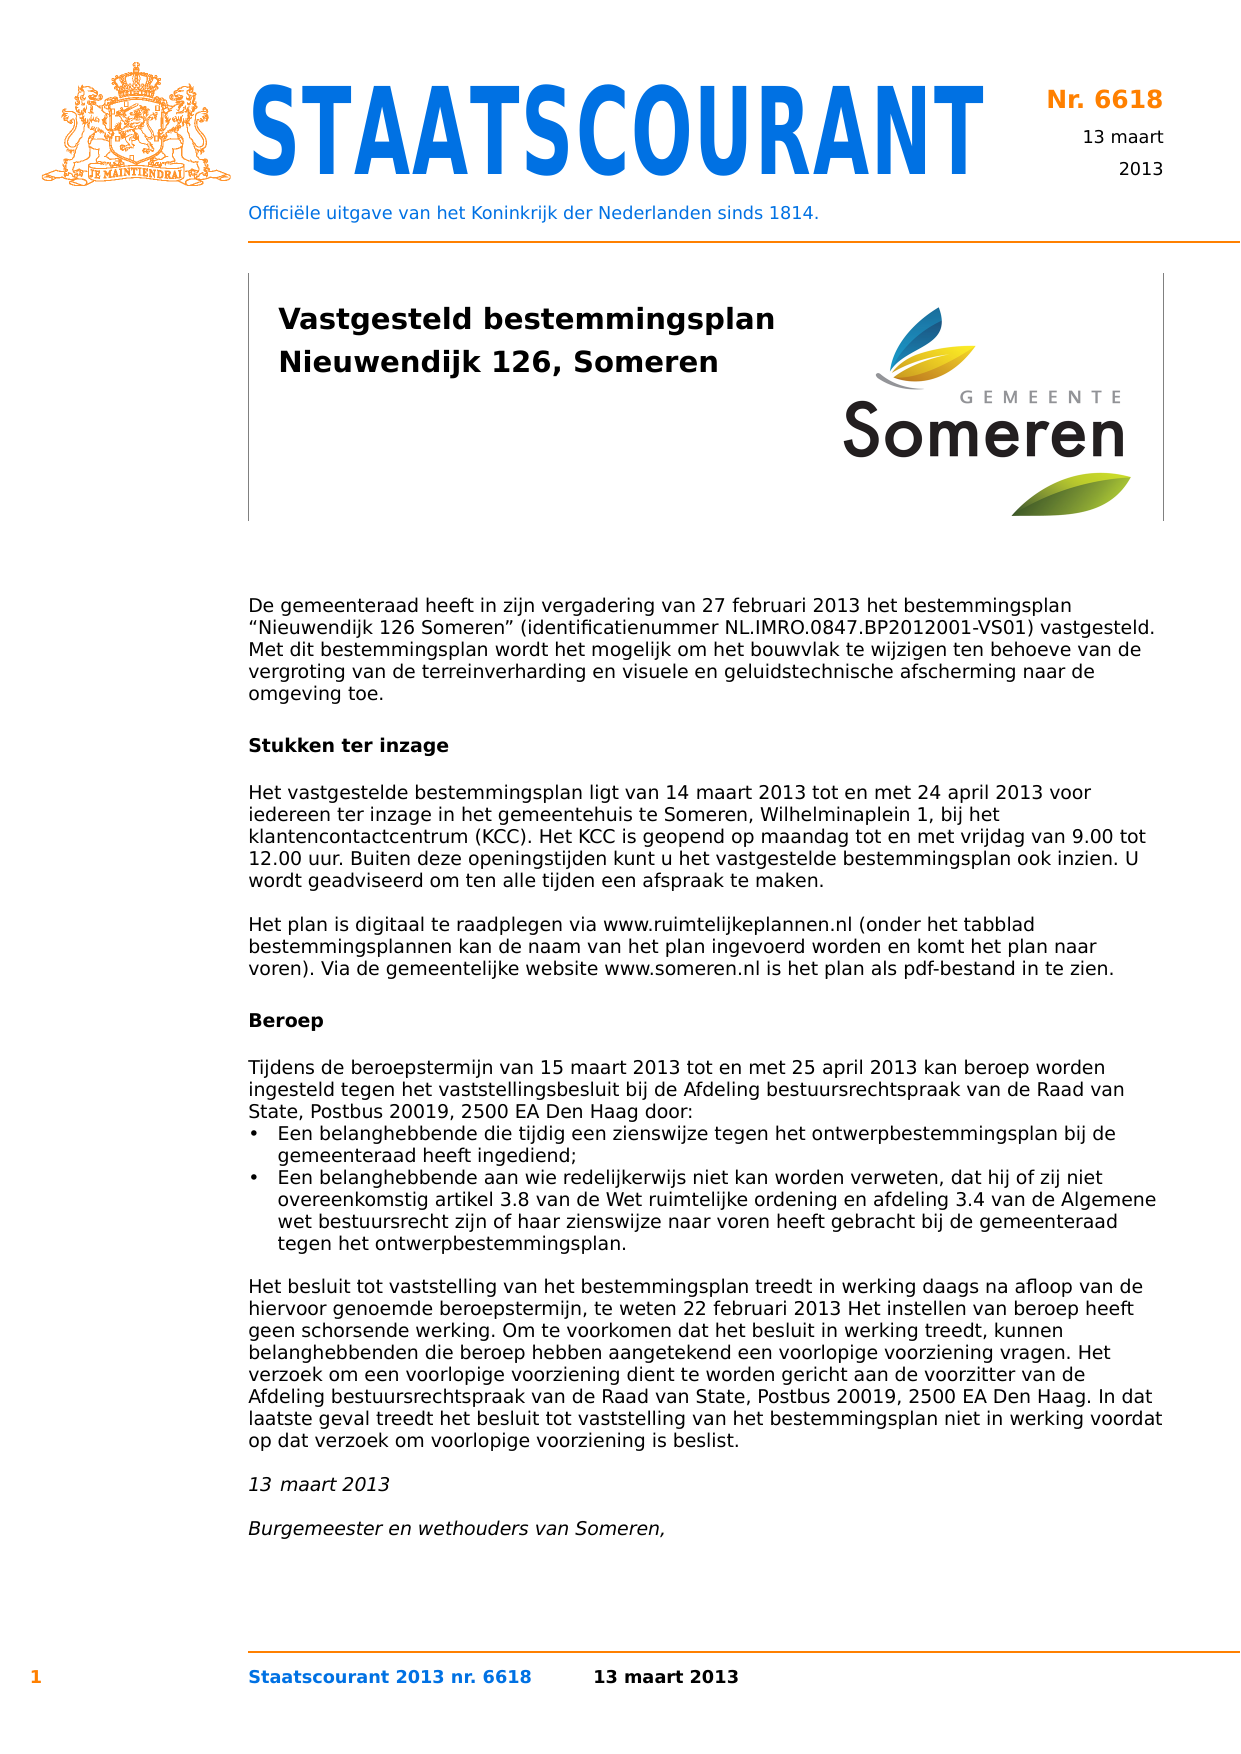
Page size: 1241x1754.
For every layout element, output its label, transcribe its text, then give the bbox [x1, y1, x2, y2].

subtitle Vastgesteld bestemmingsplan Nieuwendijk 126, Someren [249, 273, 1163, 521]
table_header Nr. 6618 [998, 62, 1240, 121]
text • Een belanghebbende aan wie redelijkerwijs niet kan worden verweten, dat hij of zij niet overeenkomstig artikel 3.8 van de Wet ruimtelijke ordening en afdeling 3.4 van de Algemene wet bestuursrecht zijn of haar zienswijze naar voren heeft gebracht bij de gemeenteraad tegen het ontwerpbestemmingsplan. [248, 1167, 1163, 1254]
text De gemeenteraad heeft in zijn vergadering van 27 februari 2013 het bestemmingsplan “Nieuwendijk 126 Someren” (identificatienummer NL.IMRO.0847.BP2012001-VS01) vastgesteld. Met dit bestemmingsplan wordt het mogelijk om het bouwvlak te wijzigen ten behoeve van de vergroting van de terreinverharding en visuele en geluidstechnische afscherming naar de omgeving toe. [248, 595, 1163, 705]
text Het besluit tot vaststelling van het bestemmingsplan treedt in werking daags na afloop van de hiervoor genoemde beroepstermijn, te weten 22 februari 2013 Het instellen van beroep heeft geen schorsende werking. Om te voorkomen dat het besluit in werking treedt, kunnen belanghebbenden die beroep hebben aangetekend een voorlopige voorziening vragen. Het verzoek om een voorlopige voorziening dient te worden gericht aan de voorzitter van de Afdeling bestuursrechtspraak van de Raad van State, Postbus 20019, 2500 EA Den Haag. In dat laatste geval treedt het besluit tot vaststelling van het bestemmingsplan niet in werking voordat op dat verzoek om voorlopige voorziening is beslist. [248, 1276, 1163, 1452]
text Tijdens de beroepstermijn van 15 maart 2013 tot en met 25 april 2013 kan beroep worden ingesteld tegen het vaststellingsbesluit bij de Afdeling bestuursrechtspraak van de Raad van State, Postbus 20019, 2500 EA Den Haag door: [248, 1057, 1163, 1123]
text Burgemeester en wethouders van Someren, [248, 1518, 1163, 1540]
table_header [25, 62, 248, 241]
table_cell Officiële uitgave van het Koninkrijk der Nederlanden sinds 1814. [248, 203, 1240, 241]
text 13 maart 2013 [248, 1474, 1163, 1496]
subtitle Stukken ter inzage [248, 735, 1163, 757]
text Het vastgestelde bestemmingsplan ligt van 14 maart 2013 tot en met 24 april 2013 voor iedereen ter inzage in het gemeentehuis te Someren, Wilhelminaplein 1, bij het klantencontactcentrum (KCC). Het KCC is geopend op maandag tot en met vrijdag van 9.00 tot 12.00 uur. Buiten deze openingstijden kunt u het vastgestelde bestemmingsplan ook inzien. U wordt geadviseerd om ten alle tijden een afspraak te maken. [248, 782, 1163, 892]
subtitle Beroep [248, 1010, 1163, 1032]
text • Een belanghebbende die tijdig een zienswijze tegen het ontwerpbestemmingsplan bij de gemeenteraad heeft ingediend; [248, 1123, 1163, 1167]
table_cell 13 maart [998, 121, 1240, 153]
picture [838, 302, 1134, 521]
table_header STAATSCOURANT [248, 62, 998, 203]
text Het plan is digitaal te raadplegen via www.ruimtelijkeplannen.nl (onder het tabblad bestemmingsplannen kan de naam van het plan ingevoerd worden en komt het plan naar voren). Via de gemeentelijke website www.someren.nl is het plan als pdf-bestand in te zien. [248, 914, 1163, 980]
table_cell 2013 [998, 153, 1240, 203]
picture [41, 62, 231, 186]
